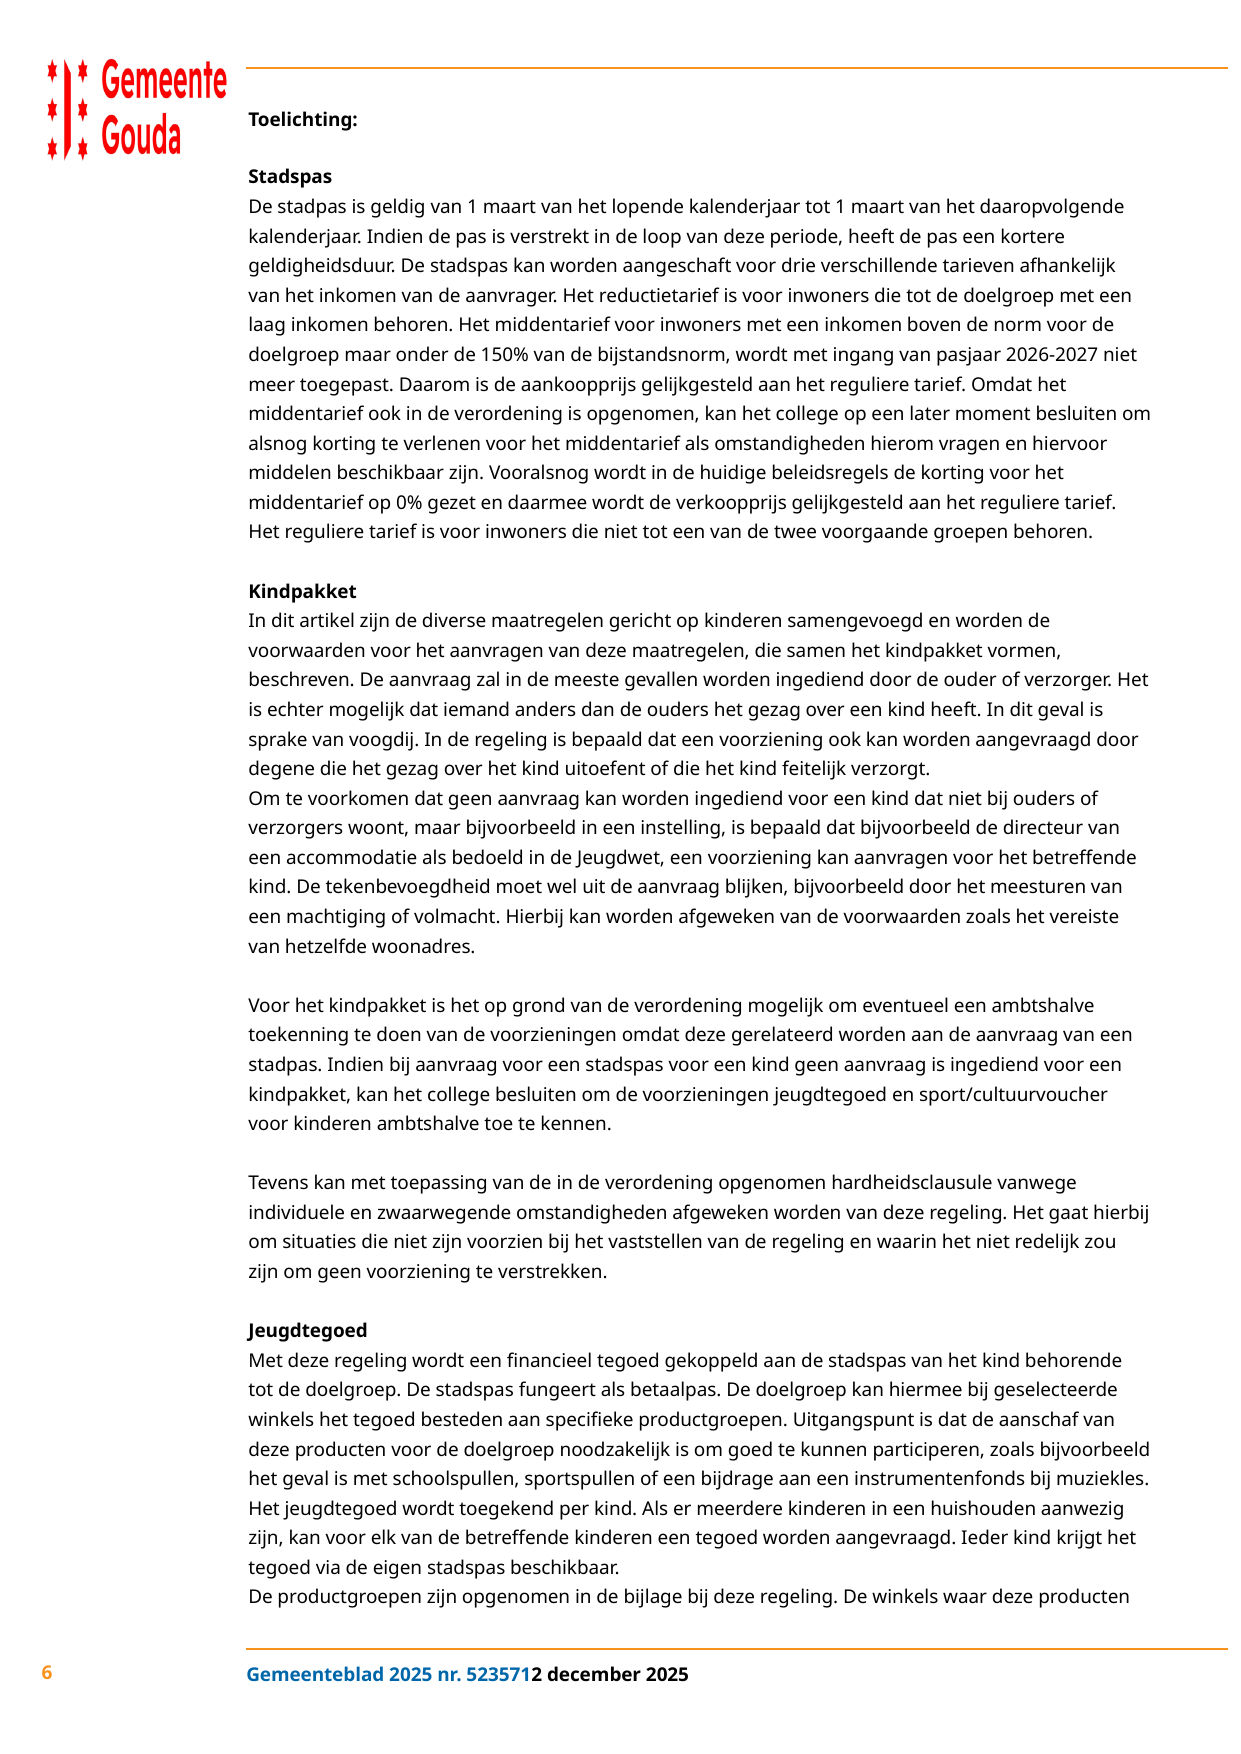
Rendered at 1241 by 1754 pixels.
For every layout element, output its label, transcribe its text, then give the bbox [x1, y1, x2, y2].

text In dit artikel zijn de diverse maatregelen gericht op kinderen samengevoegd en worden de voorwaarden voor het aanvragen van deze maatregelen, die samen het kindpakket vormen, beschreven. De aanvraag zal in de meeste gevallen worden ingediend door de ouder of verzorger. Het is echter mogelijk dat iemand anders dan de ouders het gezag over een kind heeft. In dit geval is sprake van voogdij. In de regeling is bepaald dat een voorziening ook kan worden aangevraagd door degene die het gezag over het kind uitoefent of die het kind feitelijk verzorgt. [248, 607, 1152, 781]
text Om te voorkomen dat geen aanvraag kan worden ingediend voor een kind dat niet bij ouders of verzorgers woont, maar bijvoorbeeld in een instelling, is bepaald dat bijvoorbeeld de directeur van een accommodatie als bedoeld in de Jeugdwet, een voorziening kan aanvragen voor het betreffende kind. De tekenbevoegdheid moet wel uit de aanvraag blijken, bijvoorbeeld door het meesturen van een machtiging of volmacht. Hierbij kan worden afgeweken van de voorwaarden zoals het vereiste van hetzelfde woonadres. [248, 785, 1152, 958]
text Het jeugdtegoed wordt toegekend per kind. Als er meerdere kinderen in een huishouden aanwezig zijn, kan voor elk van de betreffende kinderen een tegoed worden aangevraagd. Ieder kind krijgt het tegoed via de eigen stadspas beschikbaar. [248, 1495, 1152, 1580]
text Jeugdtegoed [248, 1317, 1152, 1343]
text De productgroepen zijn opgenomen in de bijlage bij deze regeling. De winkels waar deze producten [248, 1584, 1152, 1609]
text Met deze regeling wordt een financieel tegoed gekoppeld aan de stadspas van het kind behorende tot de doelgroep. De stadspas fungeert als betaalpas. De doelgroep kan hiermee bij geselecteerde winkels het tegoed besteden aan specifieke productgroepen. Uitgangspunt is dat de aanschaf van deze producten voor de doelgroep noodzakelijk is om goed te kunnen participeren, zoals bijvoorbeeld het geval is met schoolspullen, sportspullen of een bijdrage aan een instrumentenfonds bij muziekles. [248, 1347, 1152, 1491]
text Stadspas [248, 164, 1152, 189]
text Voor het kindpakket is het op grond van de verordening mogelijk om eventueel een ambtshalve toekenning te doen van de voorzieningen omdat deze gerelateerd worden aan de aanvraag van een stadpas. Indien bij aanvraag voor een stadspas voor een kind geen aanvraag is ingediend voor een kindpakket, kan het college besluiten om de voorzieningen jeugdtegoed en sport/cultuurvoucher voor kinderen ambtshalve toe te kennen. [248, 992, 1152, 1136]
text Tevens kan met toepassing van de in de verordening opgenomen hardheidsclausule vanwege individuele en zwaarwegende omstandigheden afgeweken worden van deze regeling. Het gaat hierbij om situaties die niet zijn voorzien bij het vaststellen van de regeling en waarin het niet redelijk zou zijn om geen voorziening te verstrekken. [248, 1169, 1152, 1284]
picture [41, 47, 231, 172]
text De stadpas is geldig van 1 maart van het lopende kalenderjaar tot 1 maart van het daaropvolgende kalenderjaar. Indien de pas is verstrekt in de loop van deze periode, heeft de pas een kortere geldigheidsduur. De stadspas kan worden aangeschaft voor drie verschillende tarieven afhankelijk van het inkomen van de aanvrager. Het reductietarief is voor inwoners die tot de doelgroep met een laag inkomen behoren. Het middentarief voor inwoners met een inkomen boven de norm voor de doelgroep maar onder de 150% van de bijstandsnorm, wordt met ingang van pasjaar 2026-2027 niet meer toegepast. Daarom is de aankoopprijs gelijkgesteld aan het reguliere tarief. Omdat het middentarief ook in de verordening is opgenomen, kan het college op een later moment besluiten om alsnog korting te verlenen voor het middentarief als omstandigheden hierom vragen en hiervoor middelen beschikbaar zijn. Vooralsnog wordt in de huidige beleidsregels de korting voor het middentarief op 0% gezet en daarmee wordt de verkoopprijs gelijkgesteld aan het reguliere tarief. Het reguliere tarief is voor inwoners die niet tot een van de twee voorgaande groepen behoren. [248, 193, 1152, 544]
text Kindpakket [248, 578, 1152, 603]
text Toelichting: [248, 95, 1152, 134]
